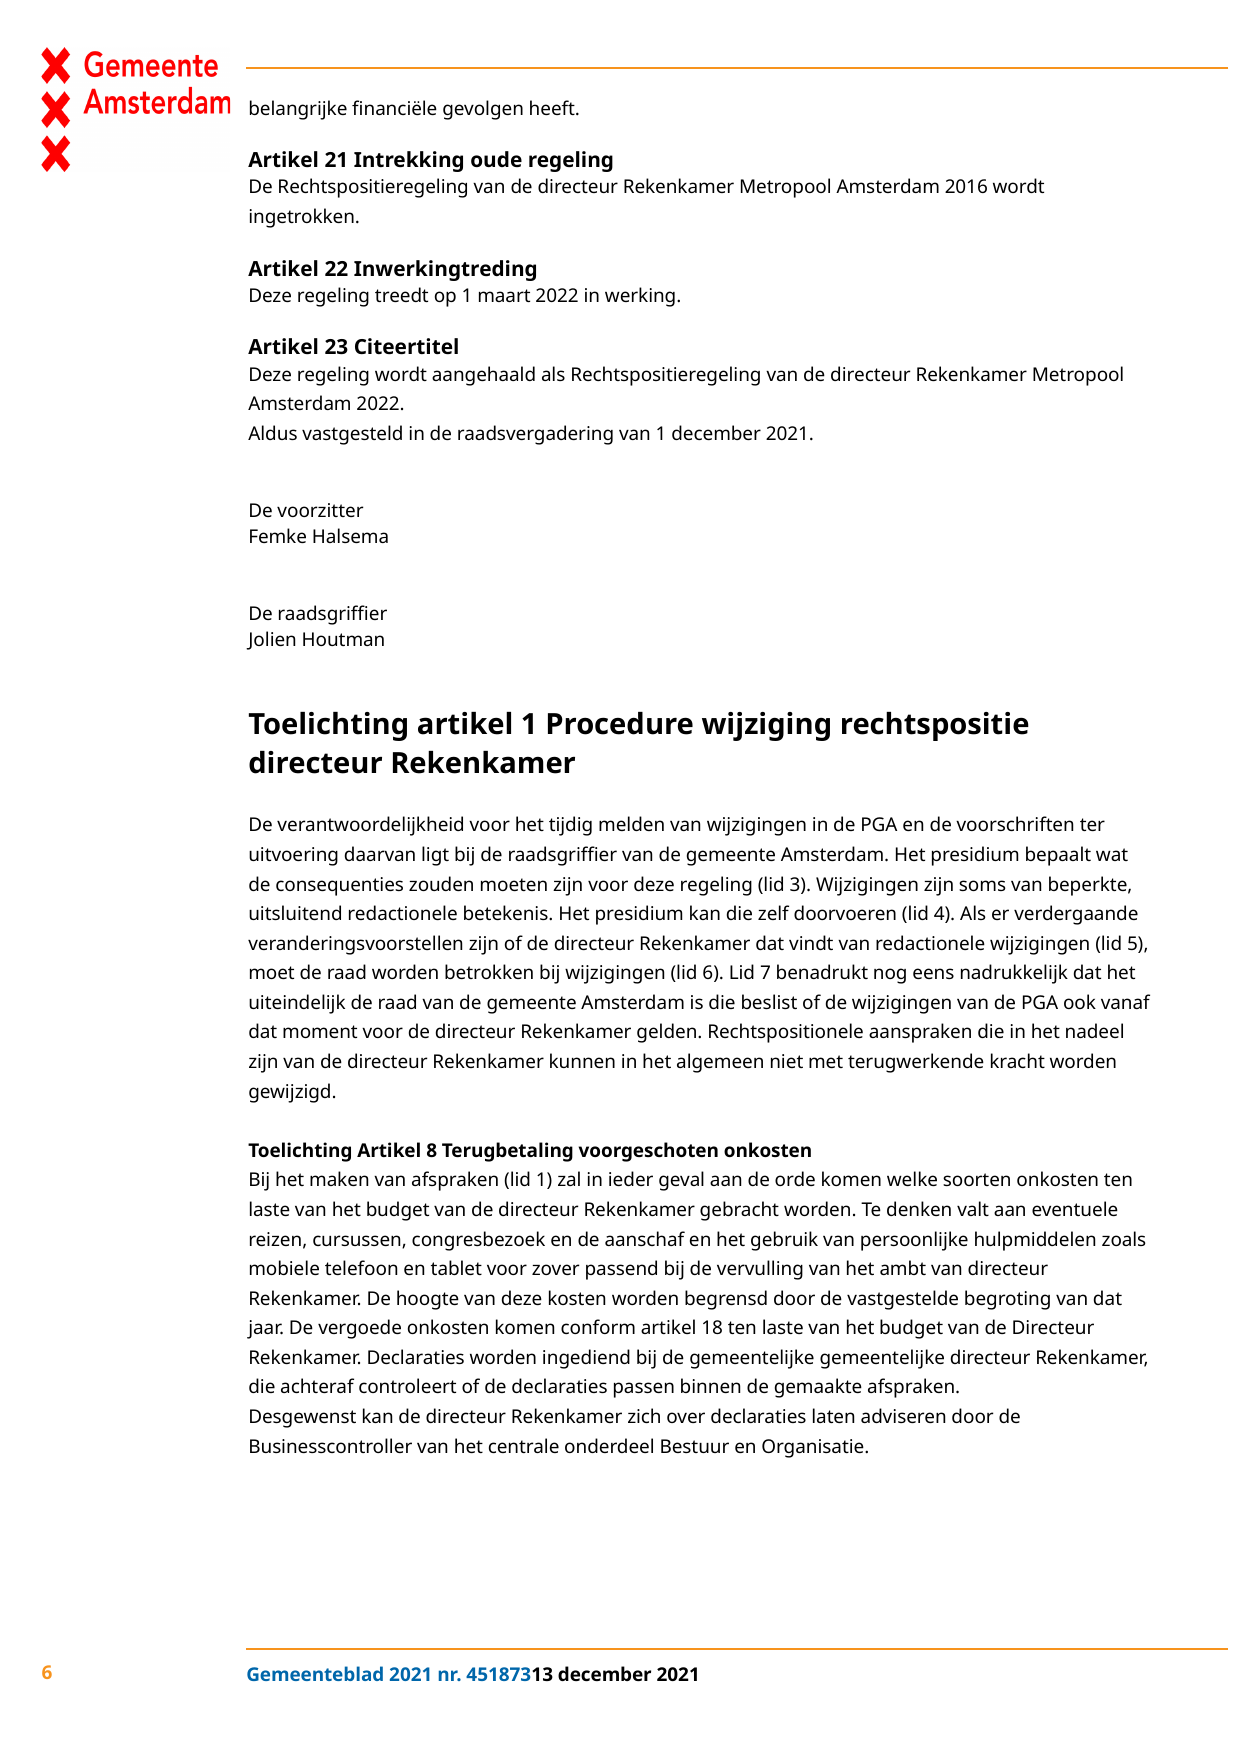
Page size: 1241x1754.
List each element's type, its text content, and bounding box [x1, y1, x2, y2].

text De verantwoordelijkheid voor het tijdig melden van wijzigingen in de PGA en de voorschriften ter uitvoering daarvan ligt bij de raadsgriffier van de gemeente Amsterdam. Het presidium bepaalt wat de consequenties zouden moeten zijn voor deze regeling (lid 3). Wijzigingen zijn soms van beperkte, uitsluitend redactionele betekenis. Het presidium kan die zelf doorvoeren (lid 4). Als er verdergaande veranderingsvoorstellen zijn of de directeur Rekenkamer dat vindt van redactionele wijzigingen (lid 5), moet de raad worden betrokken bij wijzigingen (lid 6). Lid 7 benadrukt nog eens nadrukkelijk dat het uiteindelijk de raad van de gemeente Amsterdam is die beslist of de wijzigingen van de PGA ook vanaf dat moment voor de directeur Rekenkamer gelden. Rechtspositionele aanspraken die in het nadeel zijn van de directeur Rekenkamer kunnen in het algemeen niet met terugwerkende kracht worden gewijzigd. [248, 812, 1152, 1104]
text belangrijke financiële gevolgen heeft. [248, 95, 1152, 121]
text Toelichting Artikel 8 Terugbetaling voorgeschoten onkosten [248, 1137, 1152, 1163]
picture [41, 47, 231, 172]
text Toelichting artikel 1 Procedure wijziging rechtspositie directeur Rekenkamer [248, 703, 1152, 782]
text Desgewenst kan de directeur Rekenkamer zich over declaraties laten adviseren door de Businesscontroller van het centrale onderdeel Bestuur en Organisatie. [248, 1403, 1152, 1459]
text Artikel 23 Citeertitel [248, 332, 1152, 361]
text Femke Halsema [248, 523, 1152, 549]
text Deze regeling treedt op 1 maart 2022 in werking. [248, 282, 1152, 308]
text Artikel 22 Inwerkingtreding [248, 254, 1152, 282]
text Jolien Houtman [248, 626, 1152, 652]
text Deze regeling wordt aangehaald als Rechtspositieregeling van de directeur Rekenkamer Metropool Amsterdam 2022. [248, 361, 1152, 416]
text De Rechtspositieregeling van de directeur Rekenkamer Metropool Amsterdam 2016 wordt ingetrokken. [248, 174, 1152, 229]
text De voorzitter [248, 497, 1152, 523]
text Aldus vastgesteld in de raadsvergadering van 1 december 2021. [248, 420, 1152, 446]
text Bij het maken van afspraken (lid 1) zal in ieder geval aan de orde komen welke soorten onkosten ten laste van het budget van de directeur Rekenkamer gebracht worden. Te denken valt aan eventuele reizen, cursussen, congresbezoek en de aanschaf en het gebruik van persoonlijke hulpmiddelen zoals mobiele telefoon en tablet voor zover passend bij de vervulling van het ambt van directeur Rekenkamer. De hoogte van deze kosten worden begrensd door de vastgestelde begroting van dat jaar. De vergoede onkosten komen conform artikel 18 ten laste van het budget van de Directeur Rekenkamer. Declaraties worden ingediend bij de gemeentelijke gemeentelijke directeur Rekenkamer, die achteraf controleert of de declaraties passen binnen de gemaakte afspraken. [248, 1167, 1152, 1399]
text Artikel 21 Intrekking oude regeling [248, 145, 1152, 174]
text De raadsgriffier [248, 600, 1152, 626]
